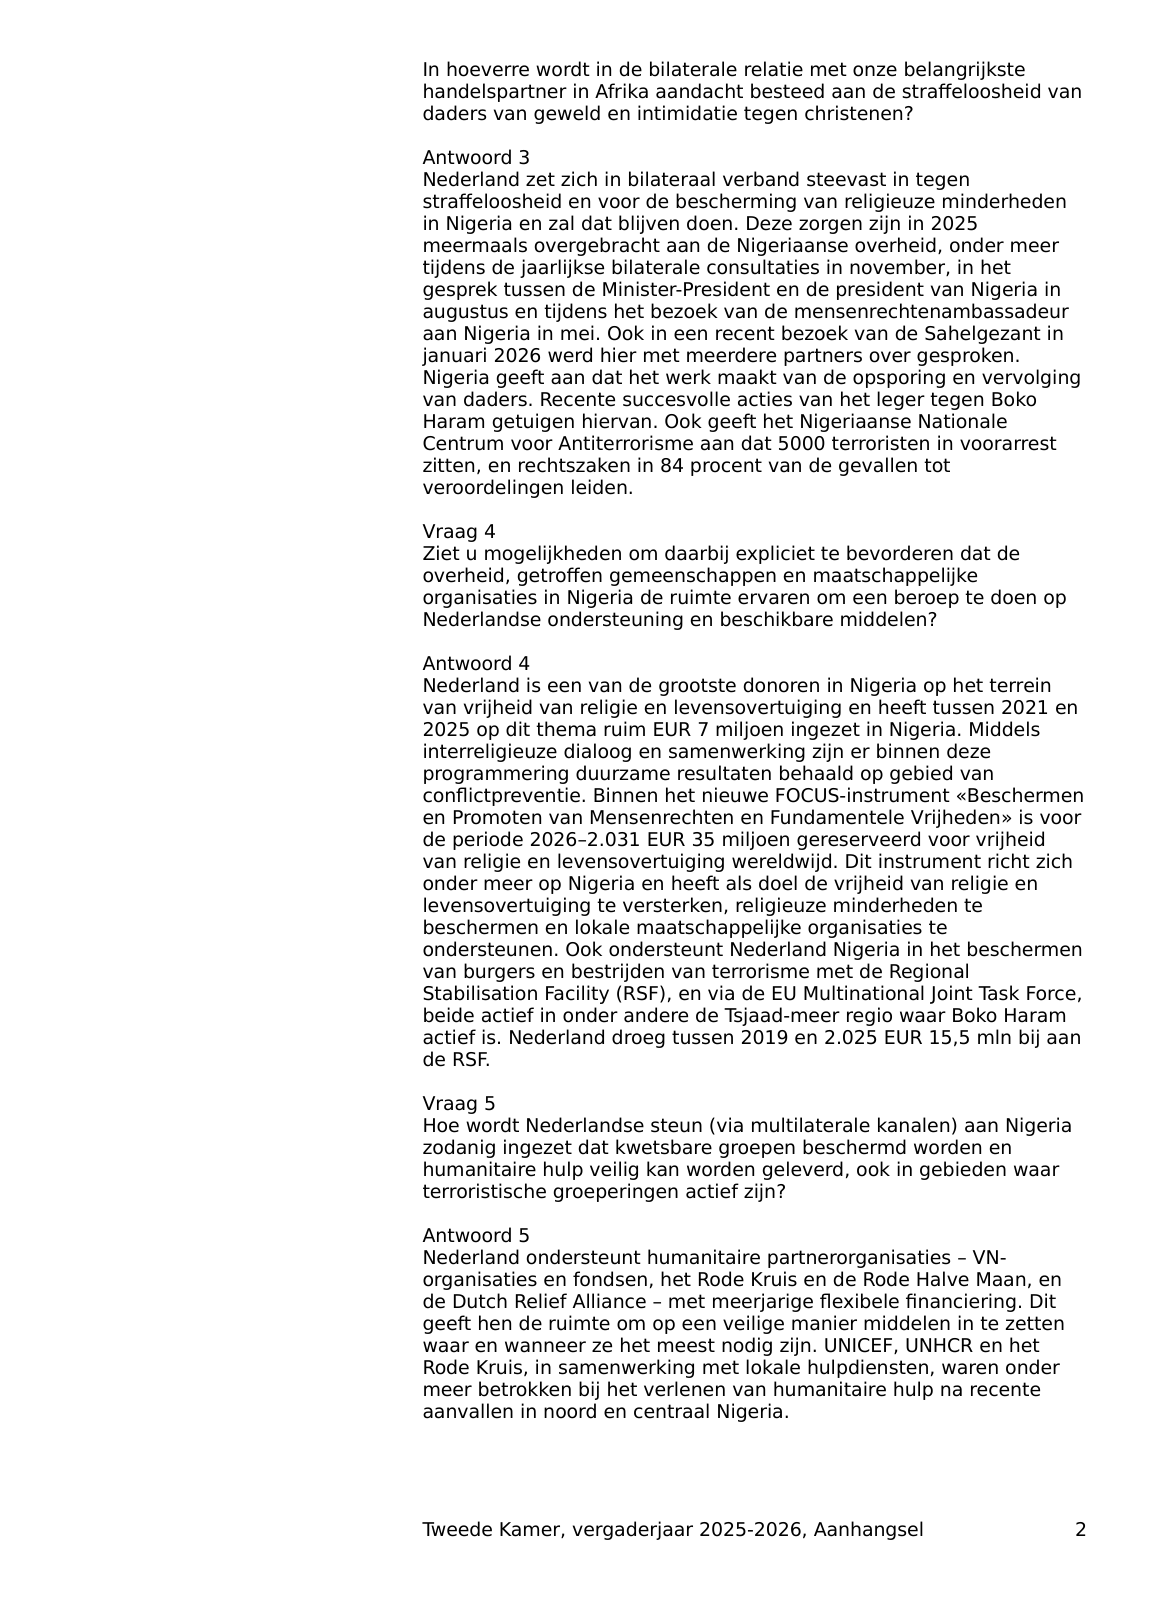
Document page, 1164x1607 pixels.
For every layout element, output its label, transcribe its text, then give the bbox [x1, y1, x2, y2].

text Antwoord 5 [422, 1225, 1087, 1247]
text Nederland ondersteunt humanitaire partnerorganisaties – VN-organisaties en fondsen, het Rode Kruis en de Rode Halve Maan, en de Dutch Relief Alliance – met meerjarige flexibele financiering. Dit geeft hen de ruimte om op een veilige manier middelen in te zetten waar en wanneer ze het meest nodig zijn. UNICEF, UNHCR en het Rode Kruis, in samenwerking met lokale hulpdiensten, waren onder meer betrokken bij het verlenen van humanitaire hulp na recente aanvallen in noord en centraal Nigeria. [422, 1247, 1087, 1423]
text Nederland is een van de grootste donoren in Nigeria op het terrein van vrijheid van religie en levensovertuiging en heeft tussen 2021 en 2025 op dit thema ruim EUR 7 miljoen ingezet in Nigeria. Middels interreligieuze dialoog en samenwerking zijn er binnen deze programmering duurzame resultaten behaald op gebied van conflictpreventie. Binnen het nieuwe FOCUS-instrument «Beschermen en Promoten van Mensenrechten en Fundamentele Vrijheden» is voor de periode 2026–2.031 EUR 35 miljoen gereserveerd voor vrijheid van religie en levensovertuiging wereldwijd. Dit instrument richt zich onder meer op Nigeria en heeft als doel de vrijheid van religie en levensovertuiging te versterken, religieuze minderheden te beschermen en lokale maatschappelijke organisaties te ondersteunen. Ook ondersteunt Nederland Nigeria in het beschermen van burgers en bestrijden van terrorisme met de Regional Stabilisation Facility (RSF), en via de EU Multinational Joint Task Force, beide actief in onder andere de Tsjaad-meer regio waar Boko Haram actief is. Nederland droeg tussen 2019 en 2.025 EUR 15,5 mln bij aan de RSF. [422, 675, 1087, 1071]
text Vraag 5 [422, 1093, 1087, 1115]
text Nederland zet zich in bilateraal verband steevast in tegen straffeloosheid en voor de bescherming van religieuze minderheden in Nigeria en zal dat blijven doen. Deze zorgen zijn in 2025 meermaals overgebracht aan de Nigeriaanse overheid, onder meer tijdens de jaarlijkse bilaterale consultaties in november, in het gesprek tussen de Minister-President en de president van Nigeria in augustus en tijdens het bezoek van de mensenrechtenambassadeur aan Nigeria in mei. Ook in een recent bezoek van de Sahelgezant in januari 2026 werd hier met meerdere partners over gesproken. Nigeria geeft aan dat het werk maakt van de opsporing en vervolging van daders. Recente succesvolle acties van het leger tegen Boko Haram getuigen hiervan. Ook geeft het Nigeriaanse Nationale Centrum voor Antiterrorisme aan dat 5000 terroristen in voorarrest zitten, en rechtszaken in 84 procent van de gevallen tot veroordelingen leiden. [422, 169, 1087, 499]
text Antwoord 3 [422, 147, 1087, 169]
text Antwoord 4 [422, 653, 1087, 675]
text Ziet u mogelijkheden om daarbij expliciet te bevorderen dat de overheid, getroffen gemeenschappen en maatschappelijke organisaties in Nigeria de ruimte ervaren om een beroep te doen op Nederlandse ondersteuning en beschikbare middelen? [422, 543, 1087, 631]
text Hoe wordt Nederlandse steun (via multilaterale kanalen) aan Nigeria zodanig ingezet dat kwetsbare groepen beschermd worden en humanitaire hulp veilig kan worden geleverd, ook in gebieden waar terroristische groeperingen actief zijn? [422, 1115, 1087, 1203]
text Vraag 4 [422, 521, 1087, 543]
text In hoeverre wordt in de bilaterale relatie met onze belangrijkste handelspartner in Afrika aandacht besteed aan de straffeloosheid van daders van geweld en intimidatie tegen christenen? [422, 59, 1087, 125]
